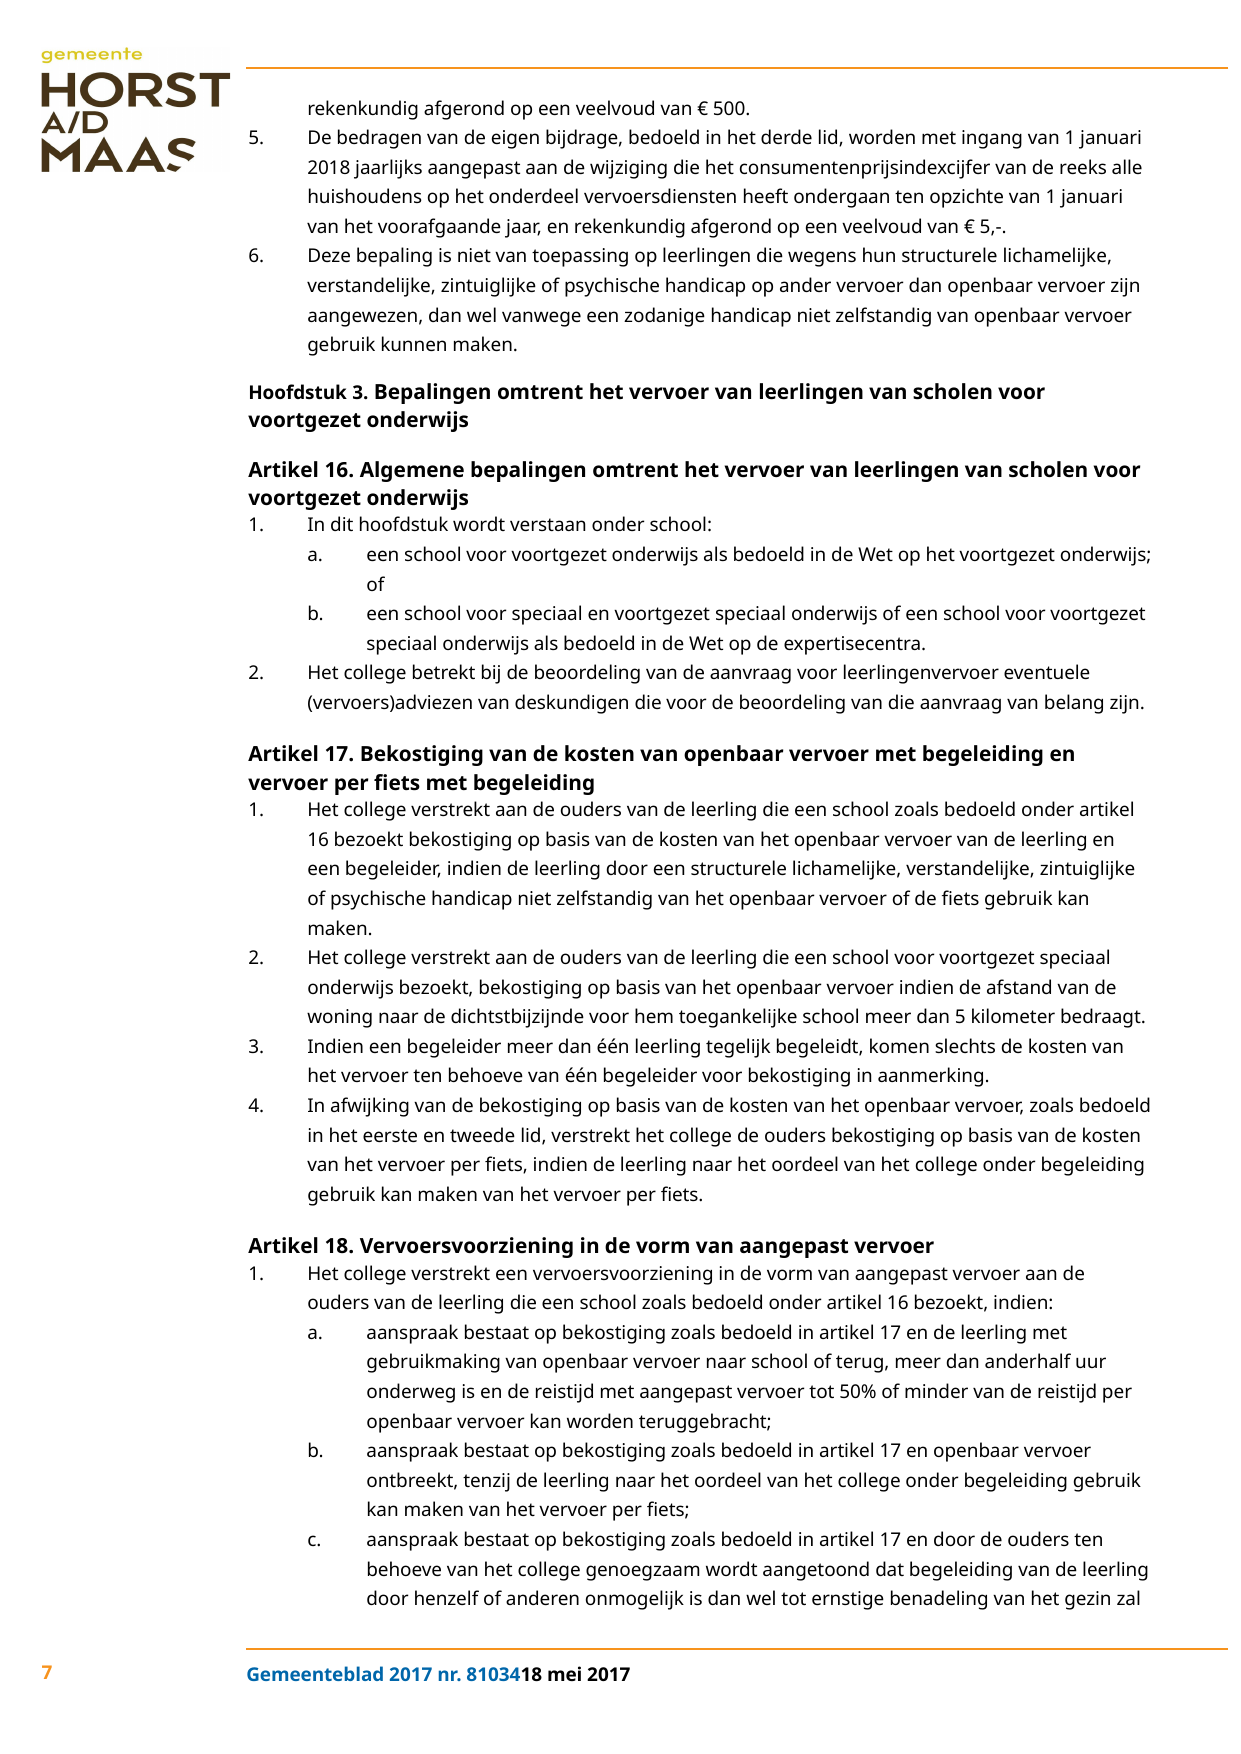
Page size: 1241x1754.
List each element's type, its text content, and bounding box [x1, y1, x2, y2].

list Het college verstrekt aan de ouders van de leerling die een school zoals bedoeld onder artikel 16 bezoekt bekostiging op basis van de kosten van het openbaar vervoer van de leerling en een begeleider, indien de leerling door een structurele lichamelijke, verstandelijke, zintuiglijke of psychische handicap niet zelfstandig van het openbaar vervoer of de fiets gebruik kan maken. [248, 796, 1152, 941]
list Het college verstrekt aan de ouders van de leerling die een school voor voortgezet speciaal onderwijs bezoekt, bekostiging op basis van het openbaar vervoer indien de afstand van de woning naar de dichtstbijzijnde voor hem toegankelijke school meer dan 5 kilometer bedraagt. [248, 944, 1152, 1029]
list aanspraak bestaat op bekostiging zoals bedoeld in artikel 17 en de leerling met gebruikmaking van openbaar vervoer naar school of terug, meer dan anderhalf uur onderweg is en de reistijd met aangepast vervoer tot 50% of minder van de reistijd per openbaar vervoer kan worden teruggebracht; [307, 1319, 1152, 1433]
list Het college verstrekt een vervoersvoorziening in de vorm van aangepast vervoer aan de ouders van de leerling die een school zoals bedoeld onder artikel 16 bezoekt, indien: [248, 1260, 1152, 1315]
list aanspraak bestaat op bekostiging zoals bedoeld in artikel 17 en door de ouders ten behoeve van het college genoegzaam wordt aangetoond dat begeleiding van de leerling door henzelf of anderen onmogelijk is dan wel tot ernstige benadeling van het gezin zal [307, 1526, 1152, 1611]
text Artikel 16. Algemene bepalingen omtrent het vervoer van leerlingen van scholen voor voortgezet onderwijs [248, 455, 1152, 512]
list een school voor speciaal en voortgezet speciaal onderwijs of een school voor voortgezet speciaal onderwijs als bedoeld in de Wet op de expertisecentra. [307, 600, 1152, 656]
picture [41, 47, 231, 172]
text Hoofdstuk 3. Bepalingen omtrent het vervoer van leerlingen van scholen voor voortgezet onderwijs [248, 377, 1152, 434]
list Het college betrekt bij de beoordeling van de aanvraag voor leerlingenvervoer eventuele (vervoers)adviezen van deskundigen die voor de beoordeling van die aanvraag van belang zijn. [248, 659, 1152, 715]
text Artikel 18. Vervoersvoorziening in de vorm van aangepast vervoer [248, 1231, 1152, 1260]
list rekenkundig afgerond op een veelvoud van € 500. [248, 95, 1152, 121]
text Artikel 17. Bekostiging van de kosten van openbaar vervoer met begeleiding en vervoer per fiets met begeleiding [248, 739, 1152, 796]
list In afwijking van de bekostiging op basis van de kosten van het openbaar vervoer, zoals bedoeld in het eerste en tweede lid, verstrekt het college de ouders bekostiging op basis van de kosten van het vervoer per fiets, indien de leerling naar het oordeel van het college onder begeleiding gebruik kan maken van het vervoer per fiets. [248, 1092, 1152, 1207]
list In dit hoofdstuk wordt verstaan onder school: [248, 512, 1152, 537]
list Deze bepaling is niet van toepassing op leerlingen die wegens hun structurele lichamelijke, verstandelijke, zintuiglijke of psychische handicap op ander vervoer dan openbaar vervoer zijn aangewezen, dan wel vanwege een zodanige handicap niet zelfstandig van openbaar vervoer gebruik kunnen maken. [248, 243, 1152, 357]
list een school voor voortgezet onderwijs als bedoeld in de Wet op het voortgezet onderwijs; of [307, 541, 1152, 597]
list aanspraak bestaat op bekostiging zoals bedoeld in artikel 17 en openbaar vervoer ontbreekt, tenzij de leerling naar het oordeel van het college onder begeleiding gebruik kan maken van het vervoer per fiets; [307, 1437, 1152, 1522]
list Indien een begeleider meer dan één leerling tegelijk begeleidt, komen slechts de kosten van het vervoer ten behoeve van één begeleider voor bekostiging in aanmerking. [248, 1033, 1152, 1088]
list De bedragen van de eigen bijdrage, bedoeld in het derde lid, worden met ingang van 1 januari 2018 jaarlijks aangepast aan de wijziging die het consumentenprijsindexcijfer van de reeks alle huishoudens op het onderdeel vervoersdiensten heeft ondergaan ten opzichte van 1 januari van het voorafgaande jaar, en rekenkundig afgerond op een veelvoud van € 5,-. [248, 124, 1152, 239]
